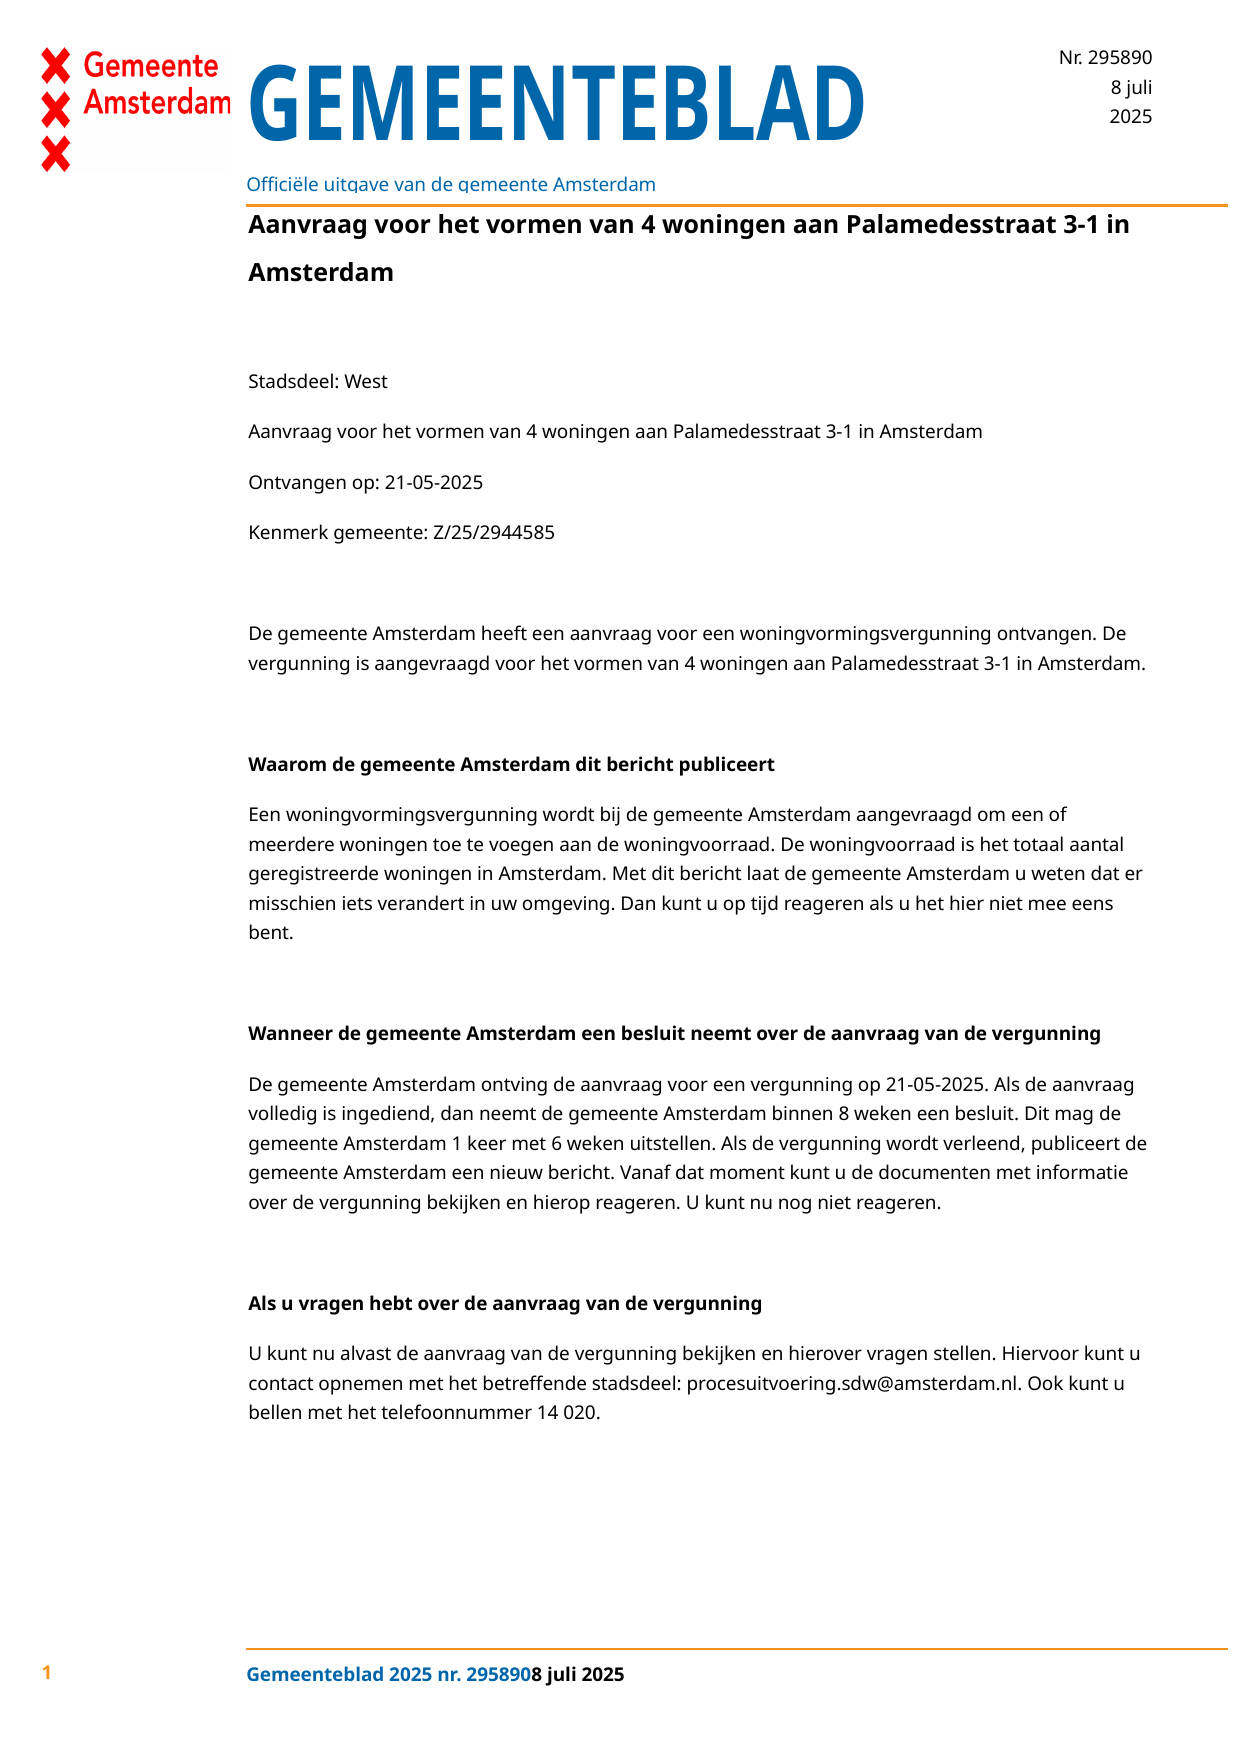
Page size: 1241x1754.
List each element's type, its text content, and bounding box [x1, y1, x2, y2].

text De gemeente Amsterdam ontving de aanvraag voor een vergunning op 21-05-2025. Als de aanvraag volledig is ingediend, dan neemt de gemeente Amsterdam binnen 8 weken een besluit. Dit mag de gemeente Amsterdam 1 keer met 6 weken uitstellen. Als de vergunning wordt verleend, publiceert de gemeente Amsterdam een nieuw bericht. Vanaf dat moment kunt u de documenten met informatie over de vergunning bekijken en hierop reageren. U kunt nu nog niet reageren. [248, 1071, 1152, 1215]
text Wanneer de gemeente Amsterdam een besluit neemt over de aanvraag van de vergunning [248, 1020, 1152, 1046]
text Ontvangen op: 21-05-2025 [248, 469, 1152, 495]
text Aanvraag voor het vormen van 4 woningen aan Palamedesstraat 3-1 in Amsterdam [248, 419, 1152, 444]
text Als u vragen hebt over de aanvraag van de vergunning [248, 1290, 1152, 1316]
picture [41, 47, 231, 172]
text Kenmerk gemeente: Z/25/2944585 [248, 519, 1152, 545]
text Stadsdeel: West [248, 368, 1152, 394]
text Een woningvormingsvergunning wordt bij de gemeente Amsterdam aangevraagd om een of meerdere woningen toe te voegen aan de woningvoorraad. De woningvoorraad is het totaal aantal geregistreerde woningen in Amsterdam. Met dit bericht laat de gemeente Amsterdam u weten dat er misschien iets verandert in uw omgeving. Dan kunt u op tijd reageren als u het hier niet mee eens bent. [248, 801, 1152, 945]
text U kunt nu alvast de aanvraag van de vergunning bekijken en hierover vragen stellen. Hiervoor kunt u contact opnemen met het betreffende stadsdeel: procesuitvoering.sdw@amsterdam.nl. Ook kunt u bellen met het telefoonnummer 14 020. [248, 1340, 1152, 1425]
text Waarom de gemeente Amsterdam dit bericht publiceert [248, 751, 1152, 777]
text Aanvraag voor het vormen van 4 woningen aan Palamedesstraat 3-1 in Amsterdam [248, 207, 1152, 288]
text De gemeente Amsterdam heeft een aanvraag voor een woningvormingsvergunning ontvangen. De vergunning is aangevraagd voor het vormen van 4 woningen aan Palamedesstraat 3-1 in Amsterdam. [248, 620, 1152, 676]
